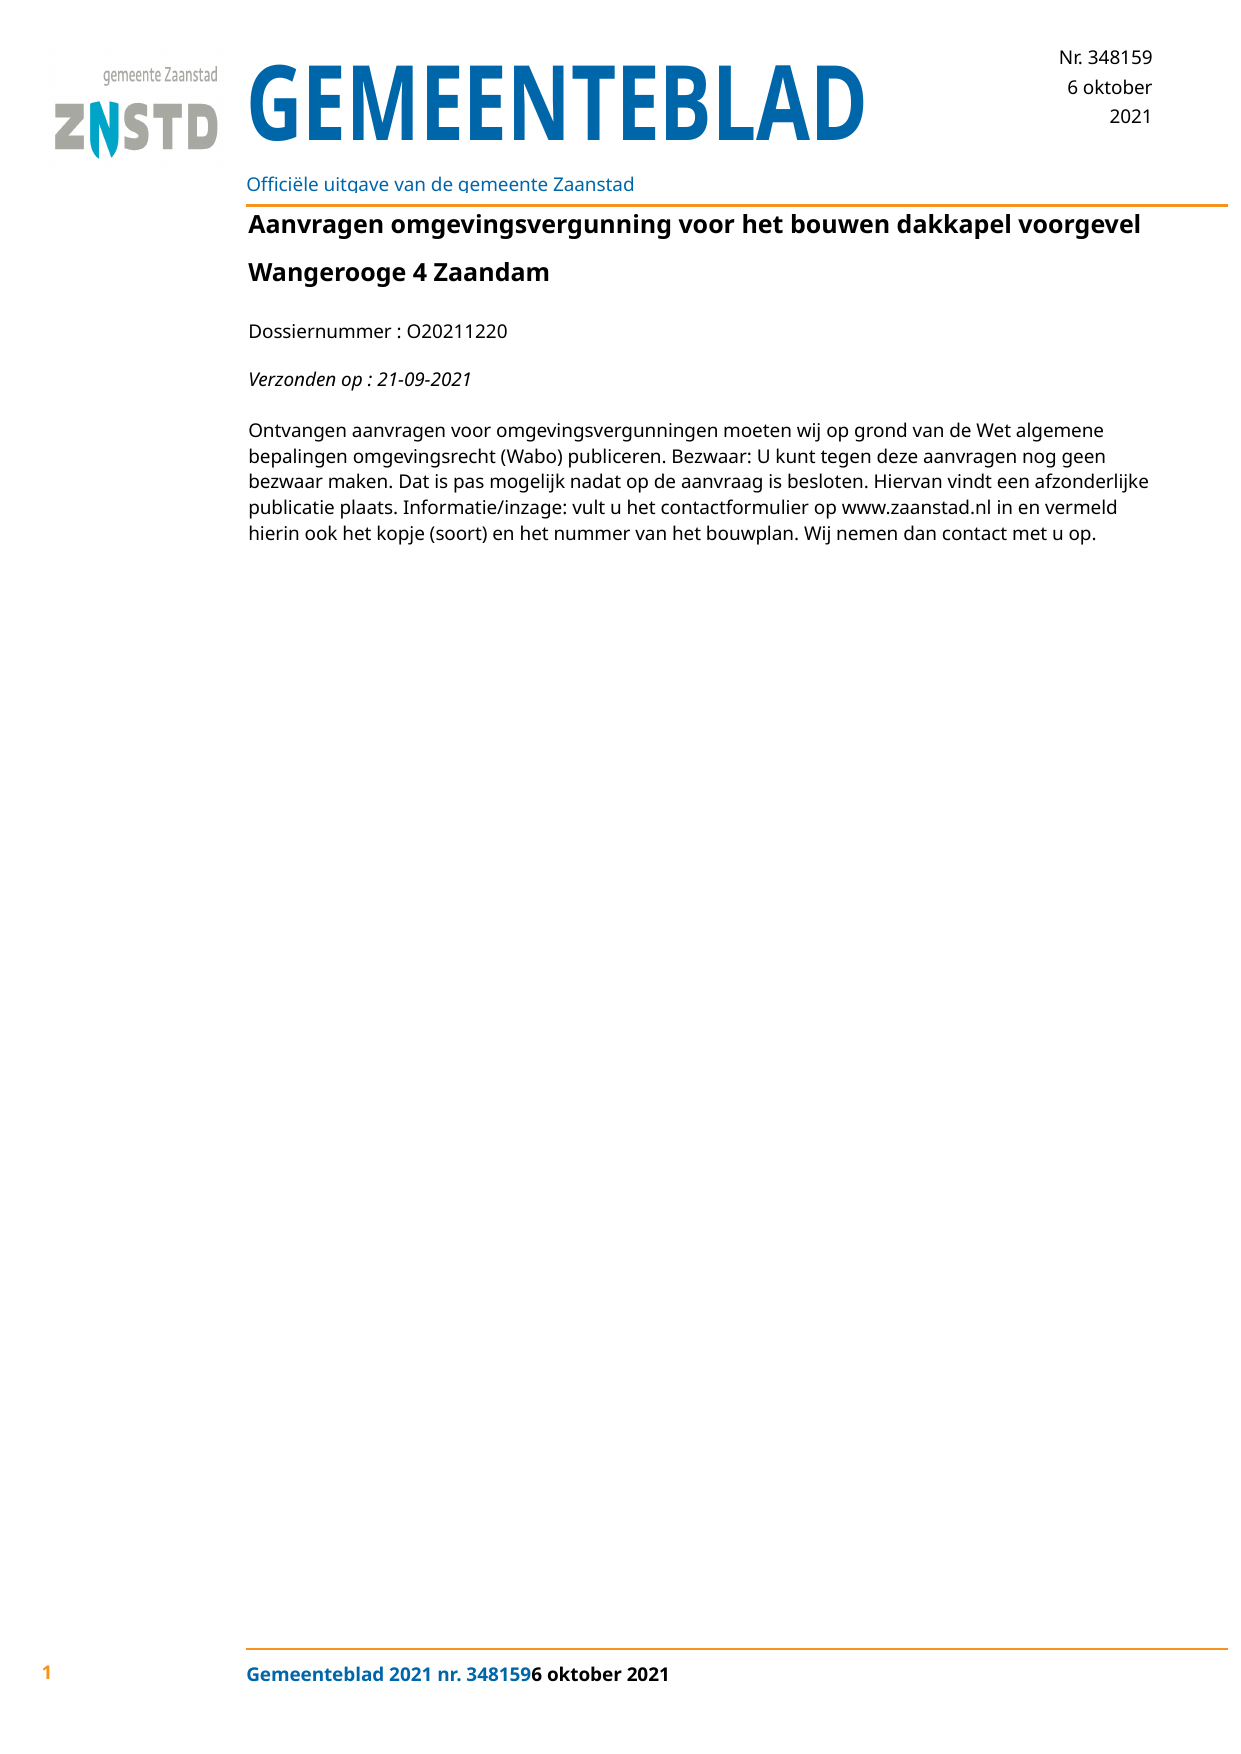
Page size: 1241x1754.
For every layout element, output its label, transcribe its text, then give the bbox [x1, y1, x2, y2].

text Ontvangen aanvragen voor omgevingsvergunningen moeten wij op grond van de Wet algemene bepalingen omgevingsrecht (Wabo) publiceren. Bezwaar: U kunt tegen deze aanvragen nog geen bezwaar maken. Dat is pas mogelijk nadat op de aanvraag is besloten. Hiervan vindt een afzonderlijke publicatie plaats. Informatie/inzage: vult u het contactformulier op www.zaanstad.nl in en vermeld hierin ook het kopje (soort) en het nummer van het bouwplan. Wij nemen dan contact met u op. [248, 417, 1152, 546]
picture [41, 47, 231, 172]
text Aanvragen omgevingsvergunning voor het bouwen dakkapel voorgevel Wangerooge 4 Zaandam [248, 207, 1152, 288]
text Dossiernummer : O20211220 [248, 318, 1152, 344]
text Verzonden op : 21-09-2021 [248, 366, 1152, 391]
